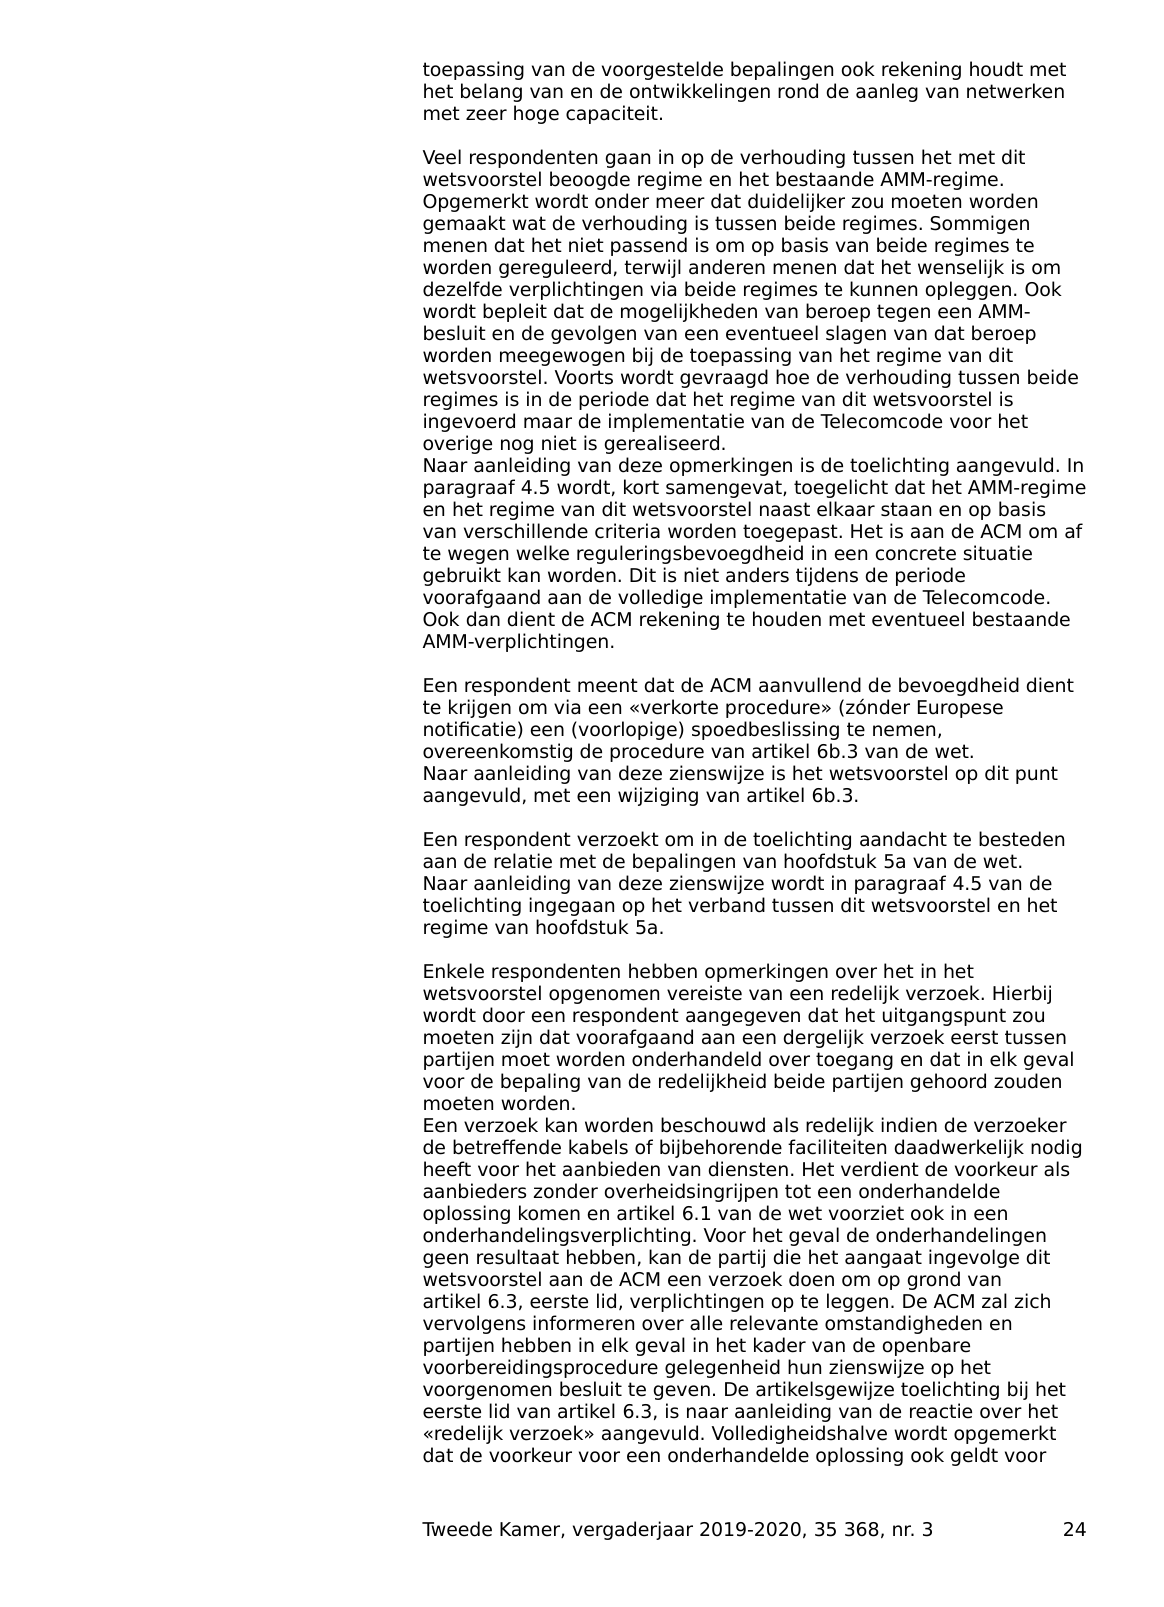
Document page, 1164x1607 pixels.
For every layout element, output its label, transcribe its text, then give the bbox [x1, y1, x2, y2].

text Naar aanleiding van deze zienswijze is het wetsvoorstel op dit punt aangevuld, met een wijziging van artikel 6b.3. [422, 763, 1087, 807]
text Een respondent verzoekt om in de toelichting aandacht te besteden aan de relatie met de bepalingen van hoofdstuk 5a van de wet. [422, 829, 1087, 873]
text Enkele respondenten hebben opmerkingen over het in het wetsvoorstel opgenomen vereiste van een redelijk verzoek. Hierbij wordt door een respondent aangegeven dat het uitgangspunt zou moeten zijn dat voorafgaand aan een dergelijk verzoek eerst tussen partijen moet worden onderhandeld over toegang en dat in elk geval voor de bepaling van de redelijkheid beide partijen gehoord zouden moeten worden. [422, 961, 1087, 1115]
text Een verzoek kan worden beschouwd als redelijk indien de verzoeker de betreffende kabels of bijbehorende faciliteiten daadwerkelijk nodig heeft voor het aanbieden van diensten. Het verdient de voorkeur als aanbieders zonder overheidsingrijpen tot een onderhandelde oplossing komen en artikel 6.1 van de wet voorziet ook in een onderhandelingsverplichting. Voor het geval de onderhandelingen geen resultaat hebben, kan de partij die het aangaat ingevolge dit wetsvoorstel aan de ACM een verzoek doen om op grond van artikel 6.3, eerste lid, verplichtingen op te leggen. De ACM zal zich vervolgens informeren over alle relevante omstandigheden en partijen hebben in elk geval in het kader van de openbare voorbereidingsprocedure gelegenheid hun zienswijze op het voorgenomen besluit te geven. De artikelsgewijze toelichting bij het eerste lid van artikel 6.3, is naar aanleiding van de reactie over het «redelijk verzoek» aangevuld. Volledigheidshalve wordt opgemerkt dat de voorkeur voor een onderhandelde oplossing ook geldt voor [422, 1115, 1087, 1467]
text Naar aanleiding van deze zienswijze wordt in paragraaf 4.5 van de toelichting ingegaan op het verband tussen dit wetsvoorstel en het regime van hoofdstuk 5a. [422, 873, 1087, 939]
text toepassing van de voorgestelde bepalingen ook rekening houdt met het belang van en de ontwikkelingen rond de aanleg van netwerken met zeer hoge capaciteit. [422, 59, 1087, 125]
text Veel respondenten gaan in op de verhouding tussen het met dit wetsvoorstel beoogde regime en het bestaande AMM-regime. Opgemerkt wordt onder meer dat duidelijker zou moeten worden gemaakt wat de verhouding is tussen beide regimes. Sommigen menen dat het niet passend is om op basis van beide regimes te worden gereguleerd, terwijl anderen menen dat het wenselijk is om dezelfde verplichtingen via beide regimes te kunnen opleggen. Ook wordt bepleit dat de mogelijkheden van beroep tegen een AMM-besluit en de gevolgen van een eventueel slagen van dat beroep worden meegewogen bij de toepassing van het regime van dit wetsvoorstel. Voorts wordt gevraagd hoe de verhouding tussen beide regimes is in de periode dat het regime van dit wetsvoorstel is ingevoerd maar de implementatie van de Telecomcode voor het overige nog niet is gerealiseerd. [422, 147, 1087, 455]
text Naar aanleiding van deze opmerkingen is de toelichting aangevuld. In paragraaf 4.5 wordt, kort samengevat, toegelicht dat het AMM-regime en het regime van dit wetsvoorstel naast elkaar staan en op basis van verschillende criteria worden toegepast. Het is aan de ACM om af te wegen welke reguleringsbevoegdheid in een concrete situatie gebruikt kan worden. Dit is niet anders tijdens de periode voorafgaand aan de volledige implementatie van de Telecomcode. Ook dan dient de ACM rekening te houden met eventueel bestaande AMM-verplichtingen. [422, 455, 1087, 653]
text Een respondent meent dat de ACM aanvullend de bevoegdheid dient te krijgen om via een «verkorte procedure» (zónder Europese notificatie) een (voorlopige) spoedbeslissing te nemen, overeenkomstig de procedure van artikel 6b.3 van de wet. [422, 675, 1087, 763]
